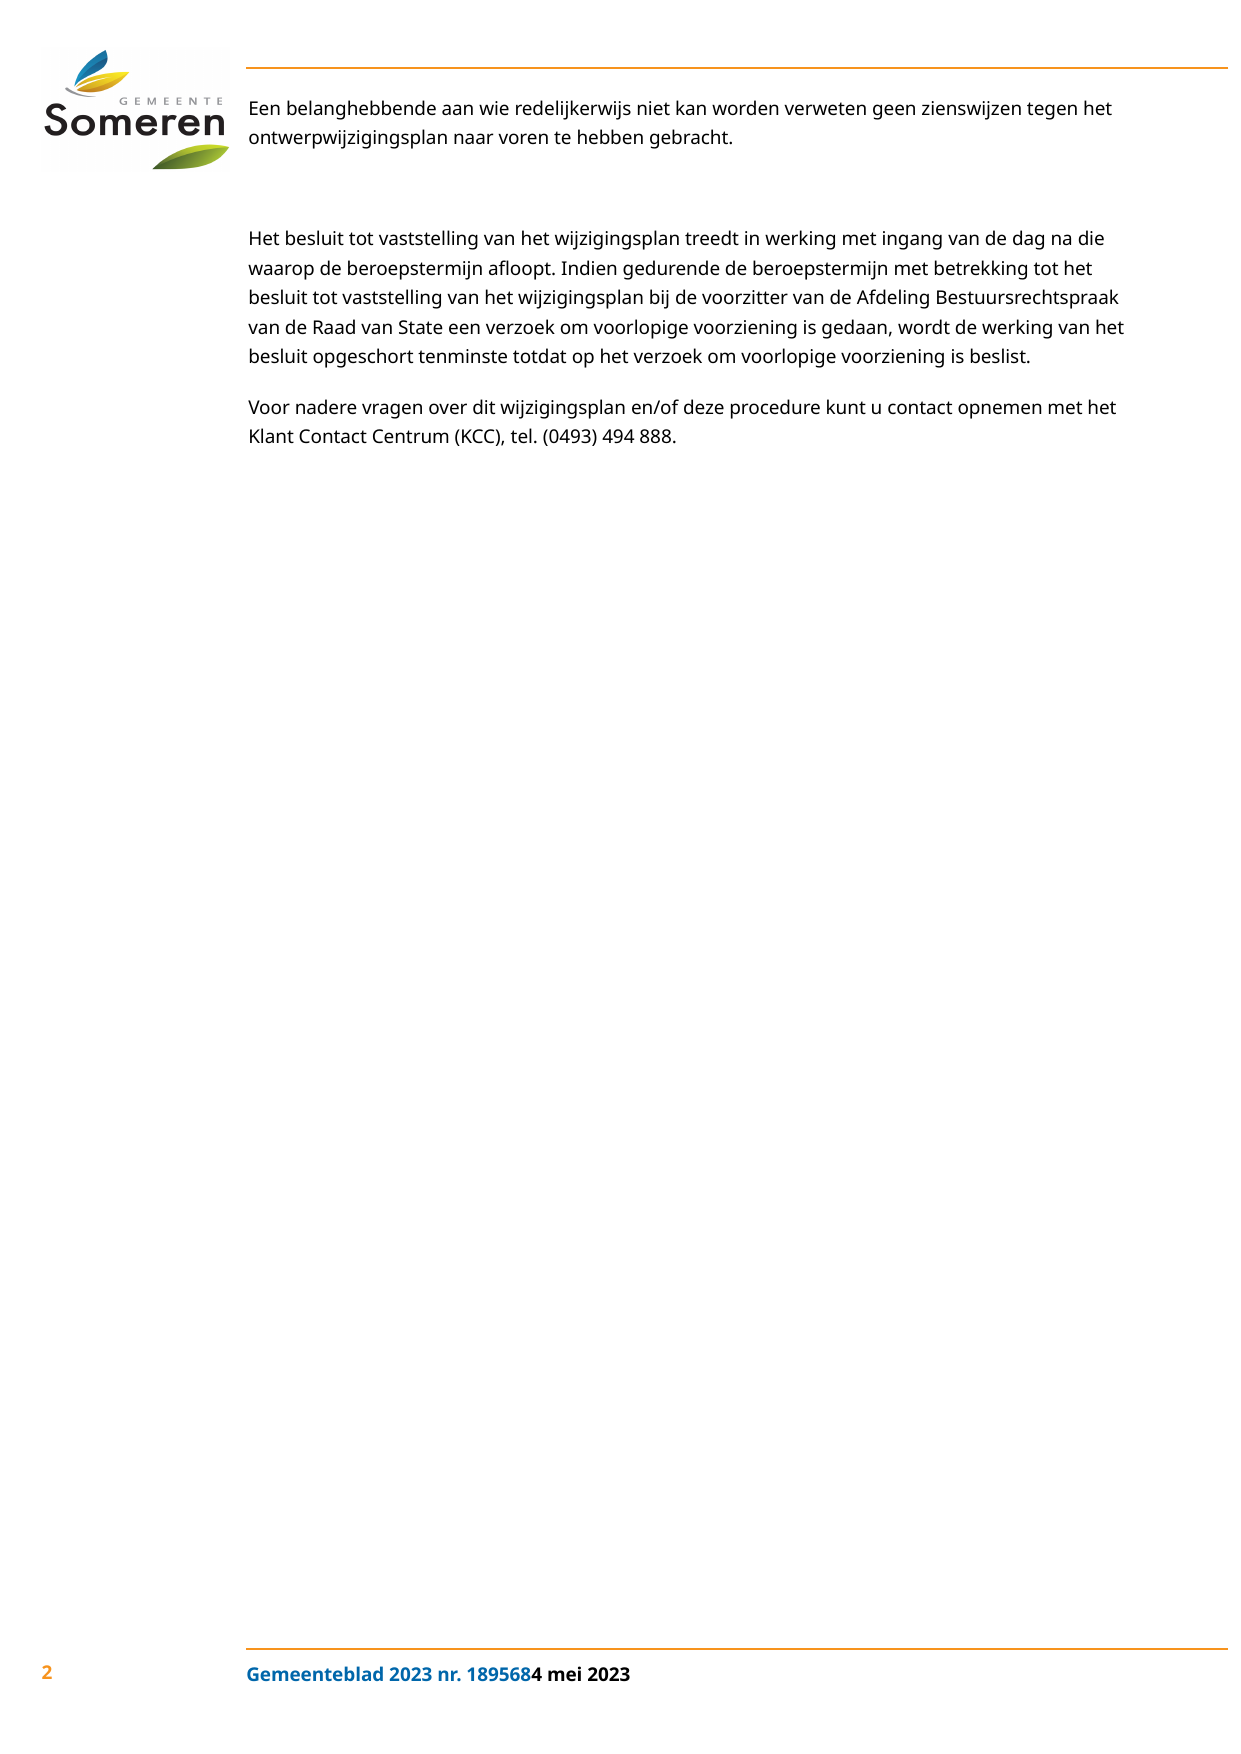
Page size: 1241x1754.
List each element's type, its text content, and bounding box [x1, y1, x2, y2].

text Voor nadere vragen over dit wijzigingsplan en/of deze procedure kunt u contact opnemen met het Klant Contact Centrum (KCC), tel. (0493) 494 888. [248, 394, 1152, 449]
text Het besluit tot vaststelling van het wijzigingsplan treedt in werking met ingang van de dag na die waarop de beroepstermijn afloopt. Indien gedurende de beroepstermijn met betrekking tot het besluit tot vaststelling van het wijzigingsplan bij de voorzitter van de Afdeling Bestuursrechtspraak van de Raad van State een verzoek om voorlopige voorziening is gedaan, wordt de werking van het besluit opgeschort tenminste totdat op het verzoek om voorlopige voorziening is beslist. [248, 225, 1152, 369]
text Een belanghebbende aan wie redelijkerwijs niet kan worden verweten geen zienswijzen tegen het ontwerpwijzigingsplan naar voren te hebben gebracht. [248, 95, 1152, 150]
picture [41, 47, 231, 172]
